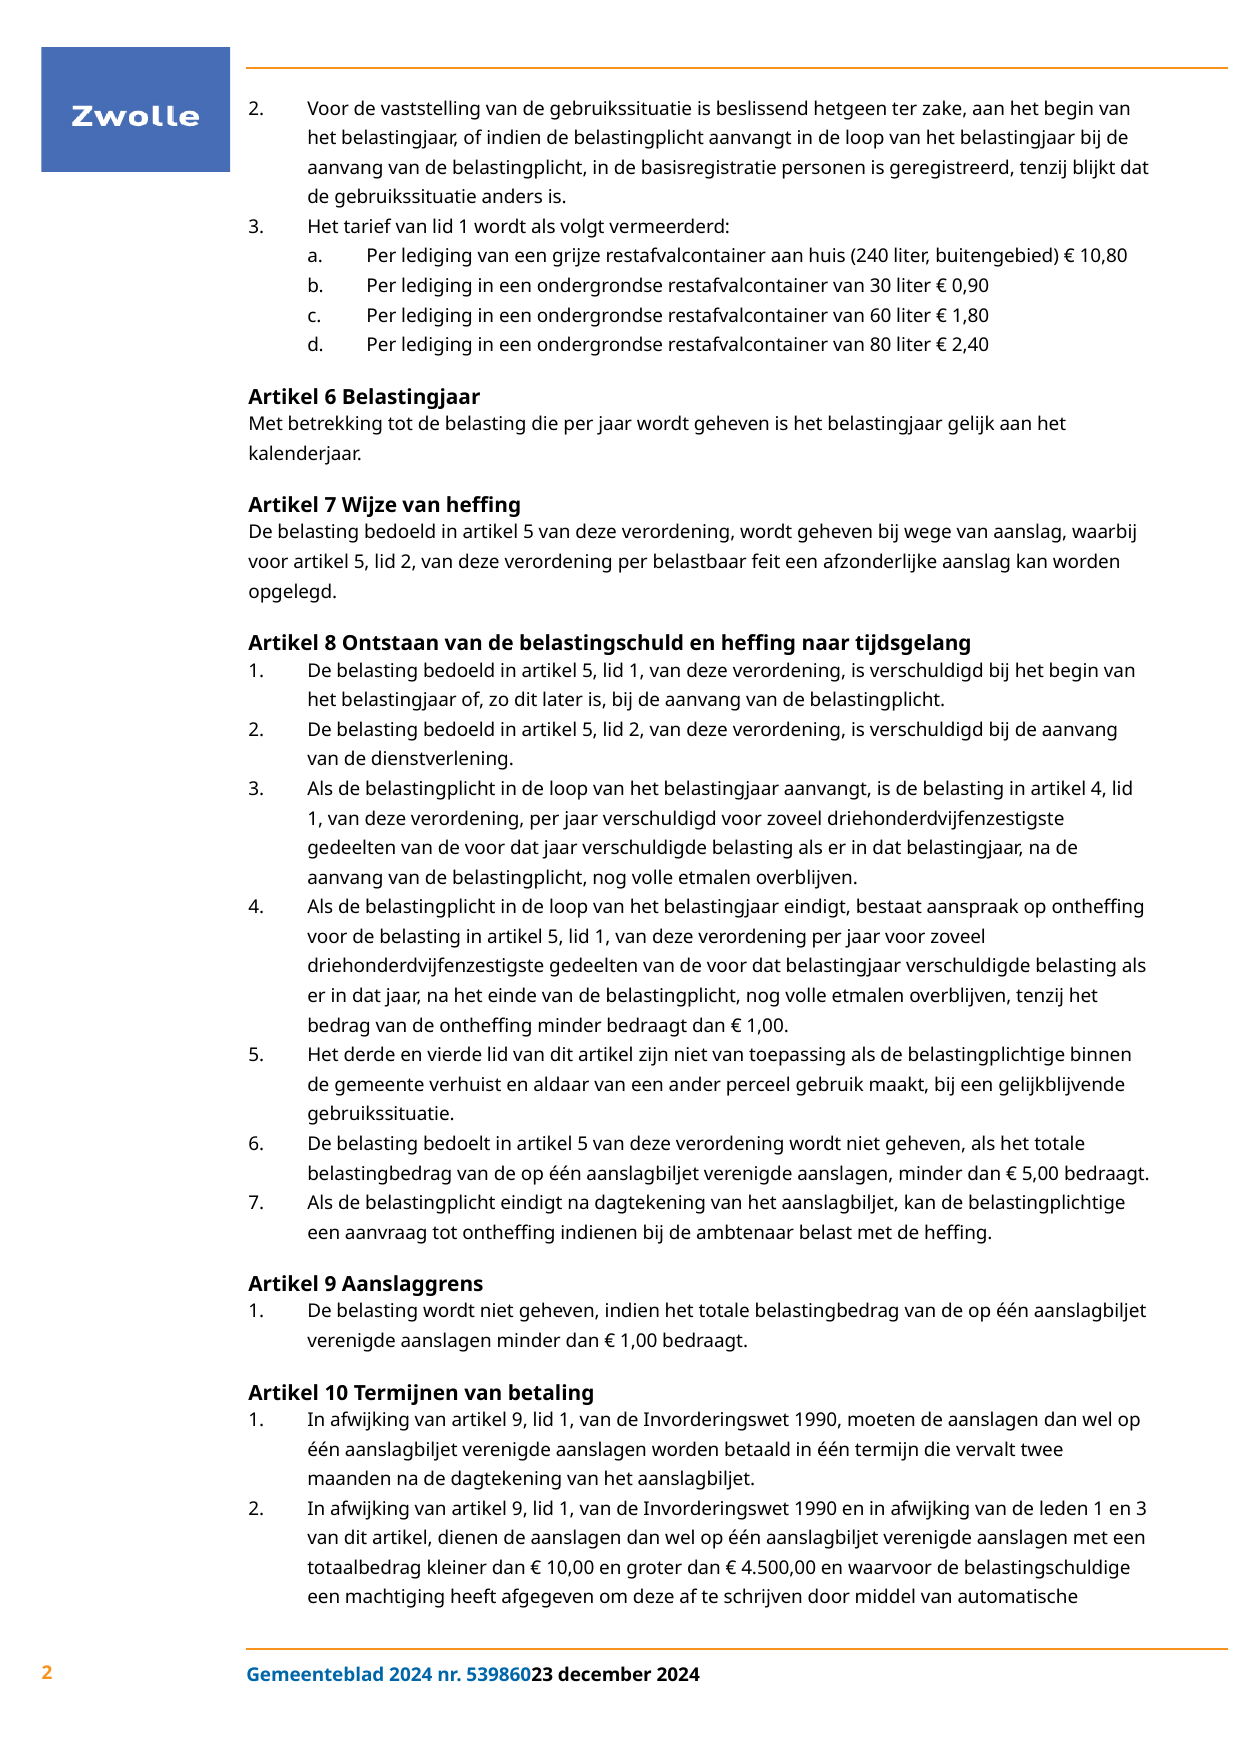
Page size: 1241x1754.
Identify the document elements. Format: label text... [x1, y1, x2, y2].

list Voor de vaststelling van de gebruikssituatie is beslissend hetgeen ter zake, aan het begin van het belastingjaar, of indien de belastingplicht aanvangt in de loop van het belastingjaar bij de aanvang van de belastingplicht, in de basisregistratie personen is geregistreerd, tenzij blijkt dat de gebruikssituatie anders is. [248, 95, 1152, 209]
text Artikel 7 Wijze van heffing [248, 490, 1152, 519]
picture [41, 47, 231, 172]
list De belasting wordt niet geheven, indien het totale belastingbedrag van de op één aanslagbiljet verenigde aanslagen minder dan € 1,00 bedraagt. [248, 1298, 1152, 1353]
list Per lediging in een ondergrondse restafvalcontainer van 80 liter € 2,40 [307, 331, 1152, 357]
text Met betrekking tot de belasting die per jaar wordt geheven is het belastingjaar gelijk aan het kalenderjaar. [248, 410, 1152, 466]
text Artikel 10 Termijnen van betaling [248, 1378, 1152, 1406]
text Artikel 6 Belastingjaar [248, 382, 1152, 410]
list Als de belastingplicht in de loop van het belastingjaar eindigt, bestaat aanspraak op ontheffing voor de belasting in artikel 5, lid 1, van deze verordening per jaar voor zoveel driehonderdvijfenzestigste gedeelten van de voor dat belastingjaar verschuldigde belasting als er in dat jaar, na het einde van de belastingplicht, nog volle etmalen overblijven, tenzij het bedrag van de ontheffing minder bedraagt dan € 1,00. [248, 893, 1152, 1037]
list Per lediging in een ondergrondse restafvalcontainer van 30 liter € 0,90 [307, 272, 1152, 298]
list Als de belastingplicht eindigt na dagtekening van het aanslagbiljet, kan de belastingplichtige een aanvraag tot ontheffing indienen bij de ambtenaar belast met de heffing. [248, 1189, 1152, 1244]
list Per lediging van een grijze restafvalcontainer aan huis (240 liter, buitengebied) € 10,80 [307, 243, 1152, 268]
list De belasting bedoelt in artikel 5 van deze verordening wordt niet geheven, als het totale belastingbedrag van de op één aanslagbiljet verenigde aanslagen, minder dan € 5,00 bedraagt. [248, 1130, 1152, 1185]
list Per lediging in een ondergrondse restafvalcontainer van 60 liter € 1,80 [307, 302, 1152, 328]
list De belasting bedoeld in artikel 5, lid 2, van deze verordening, is verschuldigd bij de aanvang van de dienstverlening. [248, 716, 1152, 771]
list Het derde en vierde lid van dit artikel zijn niet van toepassing als de belastingplichtige binnen de gemeente verhuist en aldaar van een ander perceel gebruik maakt, bij een gelijkblijvende gebruikssituatie. [248, 1041, 1152, 1126]
text Artikel 8 Ontstaan van de belastingschuld en heffing naar tijdsgelang [248, 628, 1152, 657]
text Artikel 9 Aanslaggrens [248, 1269, 1152, 1298]
list De belasting bedoeld in artikel 5, lid 1, van deze verordening, is verschuldigd bij het begin van het belastingjaar of, zo dit later is, bij de aanvang van de belastingplicht. [248, 657, 1152, 712]
list Als de belastingplicht in de loop van het belastingjaar aanvangt, is de belasting in artikel 4, lid 1, van deze verordening, per jaar verschuldigd voor zoveel driehonderdvijfenzestigste gedeelten van de voor dat jaar verschuldigde belasting als er in dat belastingjaar, na de aanvang van de belastingplicht, nog volle etmalen overblijven. [248, 775, 1152, 889]
list In afwijking van artikel 9, lid 1, van de Invorderingswet 1990, moeten de aanslagen dan wel op één aanslagbiljet verenigde aanslagen worden betaald in één termijn die vervalt twee maanden na de dagtekening van het aanslagbiljet. [248, 1406, 1152, 1491]
list Het tarief van lid 1 wordt als volgt vermeerderd: [248, 213, 1152, 239]
text De belasting bedoeld in artikel 5 van deze verordening, wordt geheven bij wege van aanslag, waarbij voor artikel 5, lid 2, van deze verordening per belastbaar feit een afzonderlijke aanslag kan worden opgelegd. [248, 519, 1152, 604]
list In afwijking van artikel 9, lid 1, van de Invorderingswet 1990 en in afwijking van de leden 1 en 3 van dit artikel, dienen de aanslagen dan wel op één aanslagbiljet verenigde aanslagen met een totaalbedrag kleiner dan € 10,00 en groter dan € 4.500,00 en waarvoor de belastingschuldige een machtiging heeft afgegeven om deze af te schrijven door middel van automatische [248, 1495, 1152, 1609]
